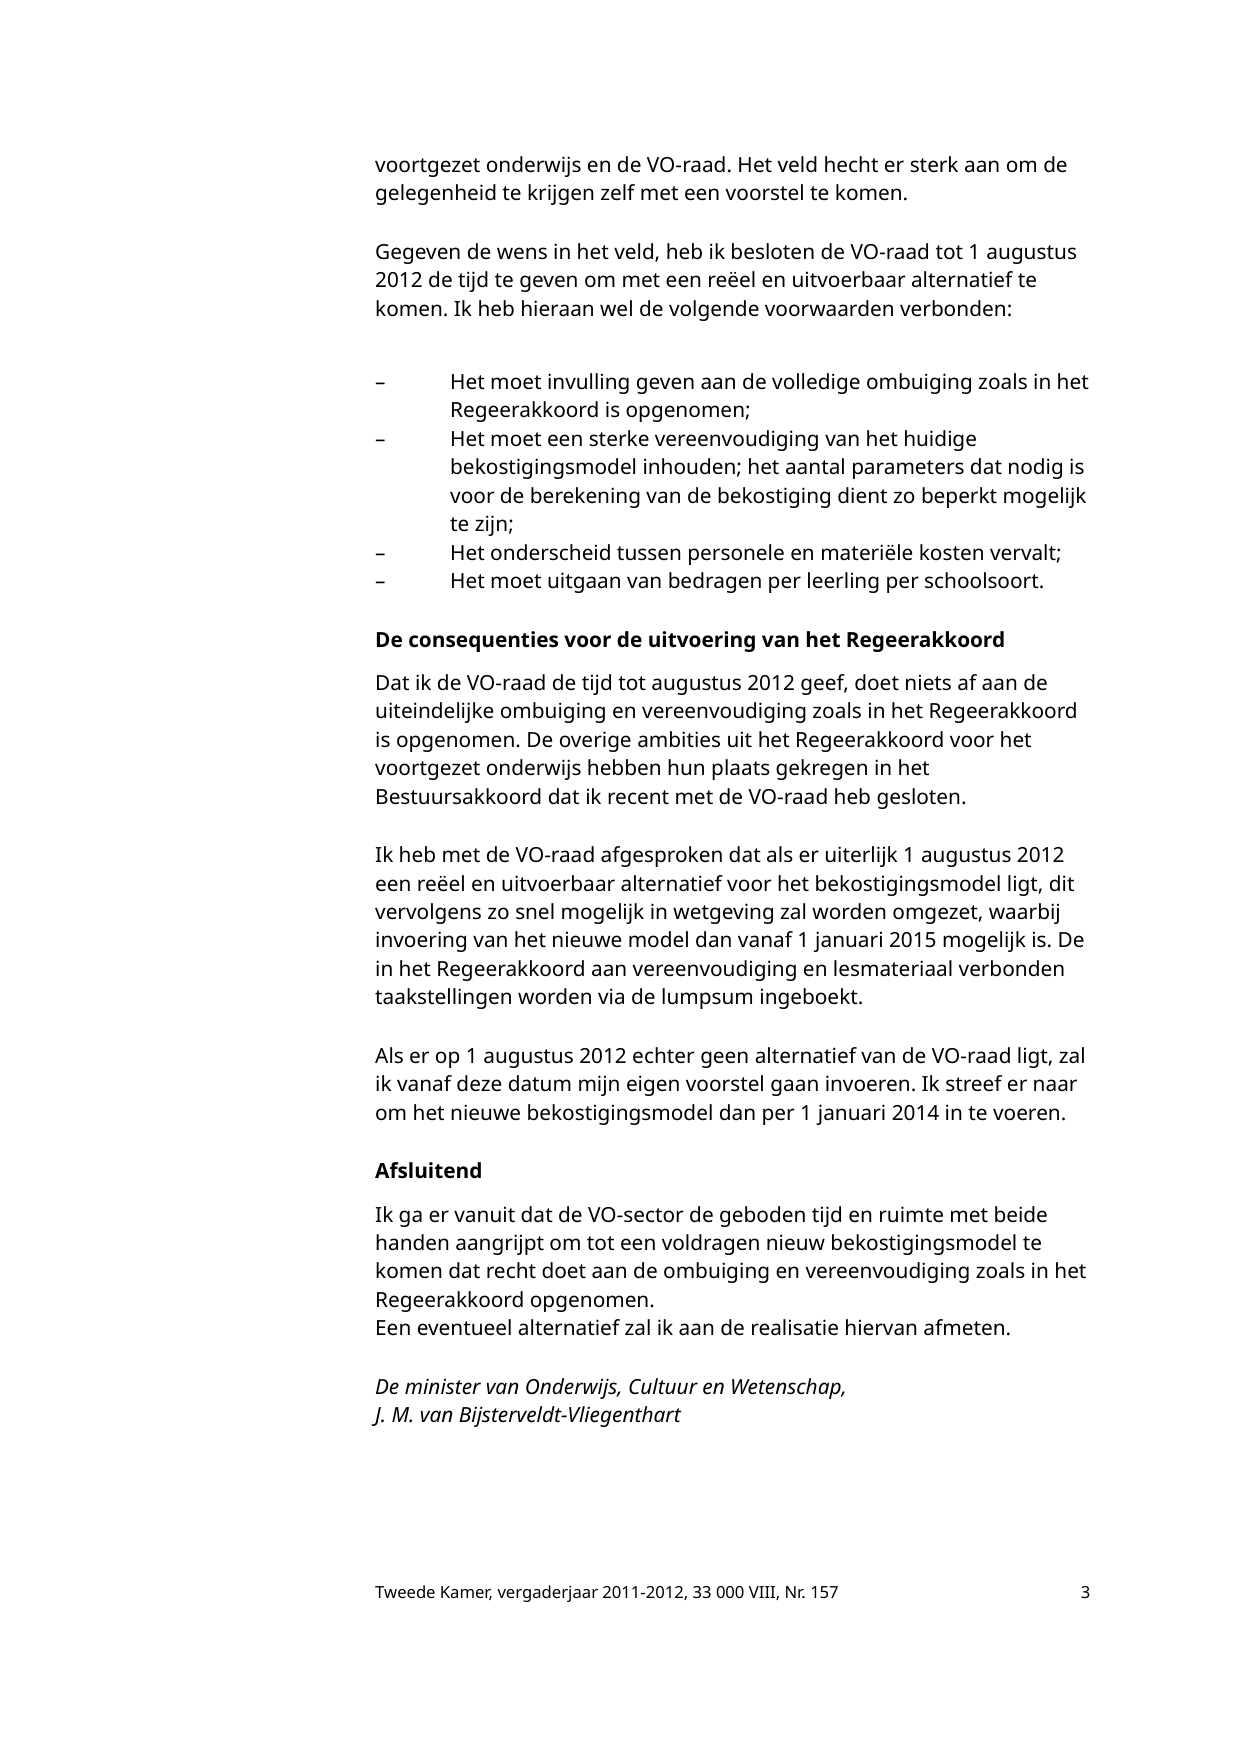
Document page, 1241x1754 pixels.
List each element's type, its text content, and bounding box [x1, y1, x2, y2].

text De minister van Onderwijs, Cultuur en Wetenschap, [375, 1372, 1090, 1400]
text Een eventueel alternatief zal ik aan de realisatie hiervan afmeten. [375, 1313, 1090, 1342]
text Ik ga er vanuit dat de VO-sector de geboden tijd en ruimte met beide handen aangrijpt om tot een voldragen nieuw bekostigingsmodel te komen dat recht doet aan de ombuiging en vereenvoudiging zoals in het Regeerakkoord opgenomen. [375, 1200, 1090, 1313]
text Dat ik de VO-raad de tijd tot augustus 2012 geef, doet niets af aan de uiteindelijke ombuiging en vereenvoudiging zoals in het Regeerakkoord is opgenomen. De overige ambities uit het Regeerakkoord voor het voortgezet onderwijs hebben hun plaats gekregen in het Bestuursakkoord dat ik recent met de VO-raad heb gesloten. [375, 668, 1090, 810]
text De consequenties voor de uitvoering van het Regeerakkoord [375, 625, 1090, 653]
text Gegeven de wens in het veld, heb ik besloten de VO-raad tot 1 augustus 2012 de tijd te geven om met een reëel en uitvoerbaar alternatief te komen. Ik heb hieraan wel de volgende voorwaarden verbonden: [375, 237, 1090, 322]
text Ik heb met de VO-raad afgesproken dat als er uiterlijk 1 augustus 2012 een reëel en uitvoerbaar alternatief voor het bekostigingsmodel ligt, dit vervolgens zo snel mogelijk in wetgeving zal worden omgezet, waarbij invoering van het nieuwe model dan vanaf 1 januari 2015 mogelijk is. De in het Regeerakkoord aan vereenvoudiging en lesmateriaal verbonden taakstellingen worden via de lumpsum ingeboekt. [375, 840, 1090, 1011]
text voortgezet onderwijs en de VO-raad. Het veld hecht er sterk aan om de gelegenheid te krijgen zelf met een voorstel te komen. [375, 150, 1090, 207]
list Het moet invulling geven aan de volledige ombuiging zoals in het Regeerakkoord is opgenomen; [375, 367, 1090, 424]
list Het onderscheid tussen personele en materiële kosten vervalt; [375, 538, 1090, 566]
text Als er op 1 augustus 2012 echter geen alternatief van de VO-raad ligt, zal ik vanaf deze datum mijn eigen voorstel gaan invoeren. Ik streef er naar om het nieuwe bekostigingsmodel dan per 1 januari 2014 in te voeren. [375, 1041, 1090, 1126]
list Het moet uitgaan van bedragen per leerling per schoolsoort. [375, 566, 1090, 595]
list Het moet een sterke vereenvoudiging van het huidige bekostigingsmodel inhouden; het aantal parameters dat nodig is voor de berekening van de bekostiging dient zo beperkt mogelijk te zijn; [375, 424, 1090, 538]
text J. M. van Bijsterveldt-Vliegenthart [375, 1400, 1090, 1429]
text Afsluitend [375, 1156, 1090, 1185]
